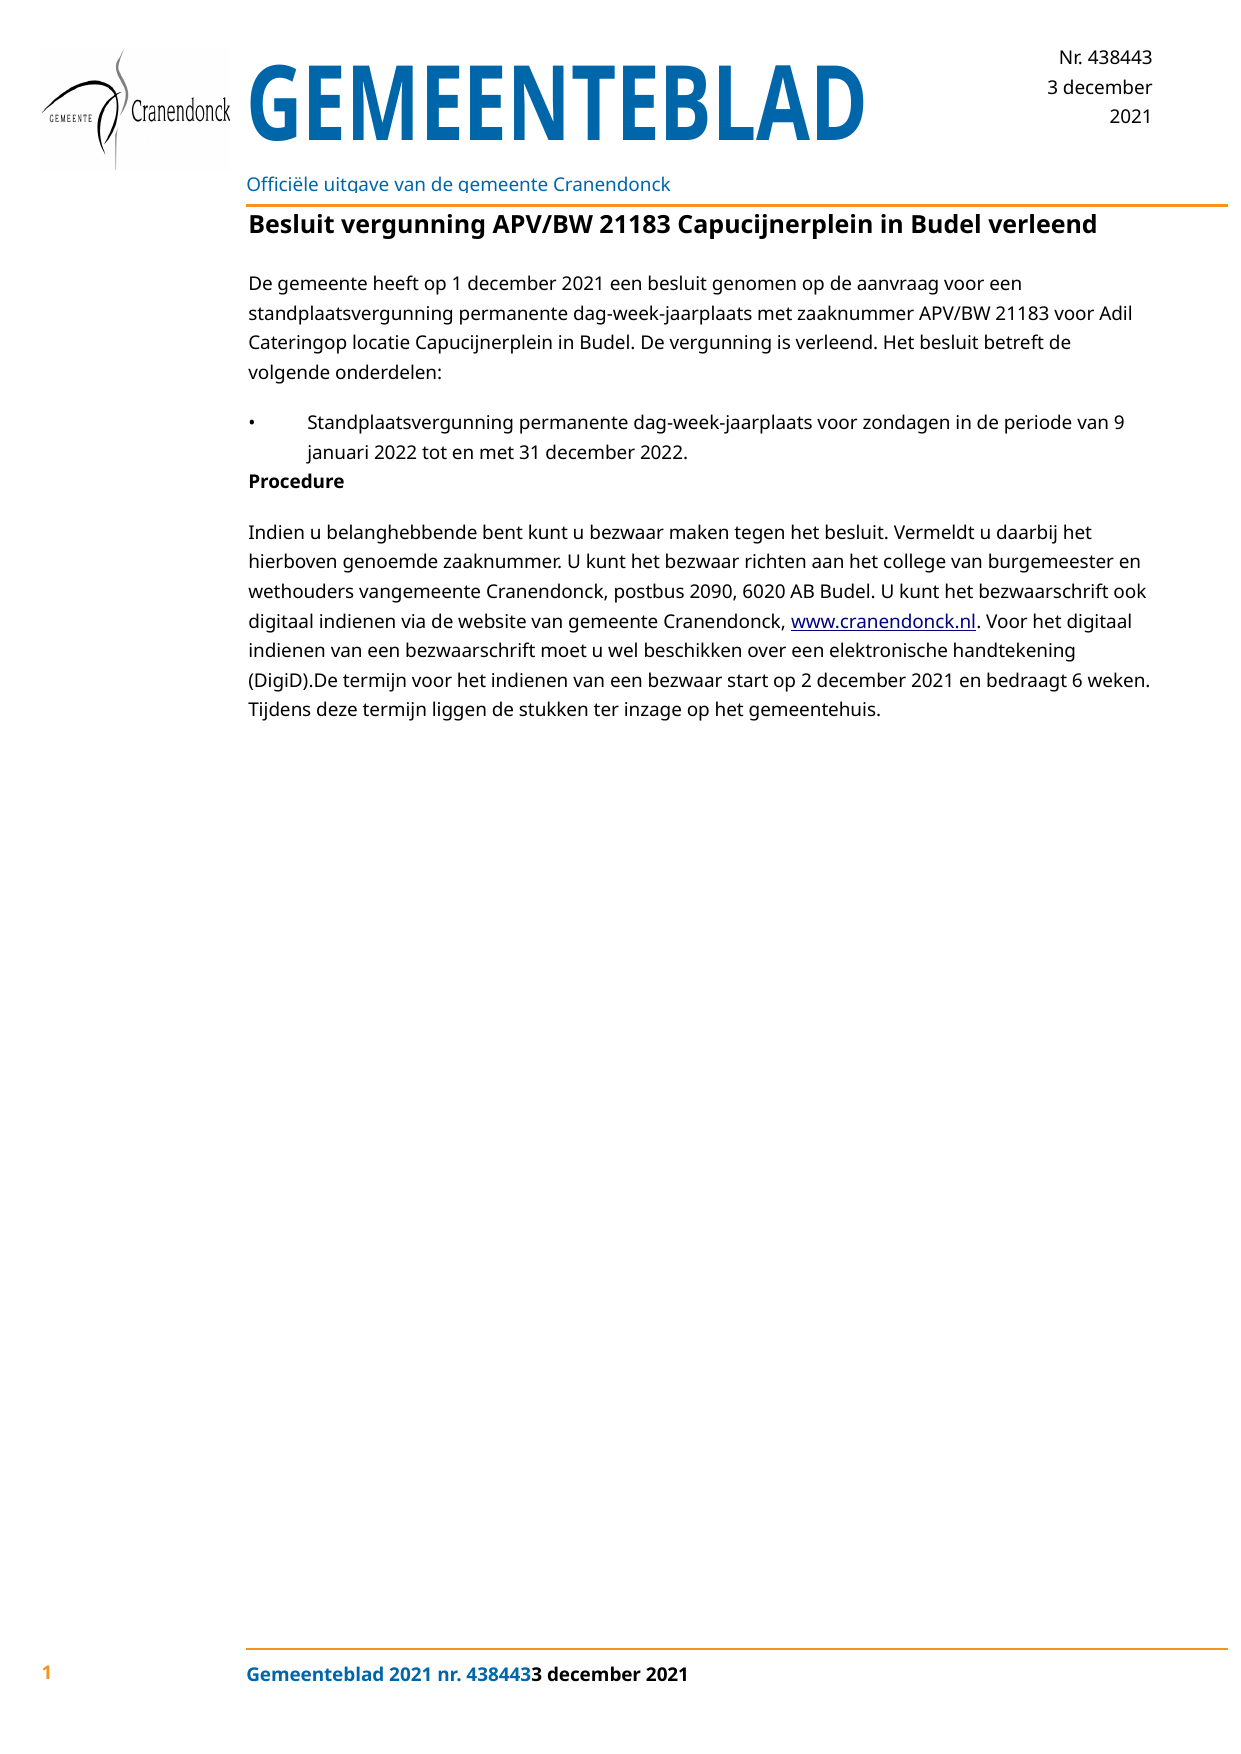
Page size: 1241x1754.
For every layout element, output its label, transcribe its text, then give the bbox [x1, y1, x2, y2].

text Indien u belanghebbende bent kunt u bezwaar maken tegen het besluit. Vermeldt u daarbij het hierboven genoemde zaaknummer. U kunt het bezwaar richten aan het college van burgemeester en wethouders vangemeente Cranendonck, postbus 2090, 6020 AB Budel. U kunt het bezwaarschrift ook digitaal indienen via de website van gemeente Cranendonck, www.cranendonck.nl. Voor het digitaal indienen van een bezwaarschrift moet u wel beschikken over een elektronische handtekening (DigiD).De termijn voor het indienen van een bezwaar start op 2 december 2021 en bedraagt 6 weken. Tijdens deze termijn liggen de stukken ter inzage op het gemeentehuis. [248, 519, 1152, 722]
list Standplaatsvergunning permanente dag-week-jaarplaats voor zondagen in de periode van 9 januari 2022 tot en met 31 december 2022. [248, 409, 1152, 465]
text De gemeente heeft op 1 december 2021 een besluit genomen op de aanvraag voor een standplaatsvergunning permanente dag-week-jaarplaats met zaaknummer APV/BW 21183 voor Adil Cateringop locatie Capucijnerplein in Budel. De vergunning is verleend. Het besluit betreft de volgende onderdelen: [248, 270, 1152, 385]
picture [41, 47, 231, 172]
text Besluit vergunning APV/BW 21183 Capucijnerplein in Budel verleend [248, 207, 1152, 241]
text Procedure [248, 469, 1152, 494]
